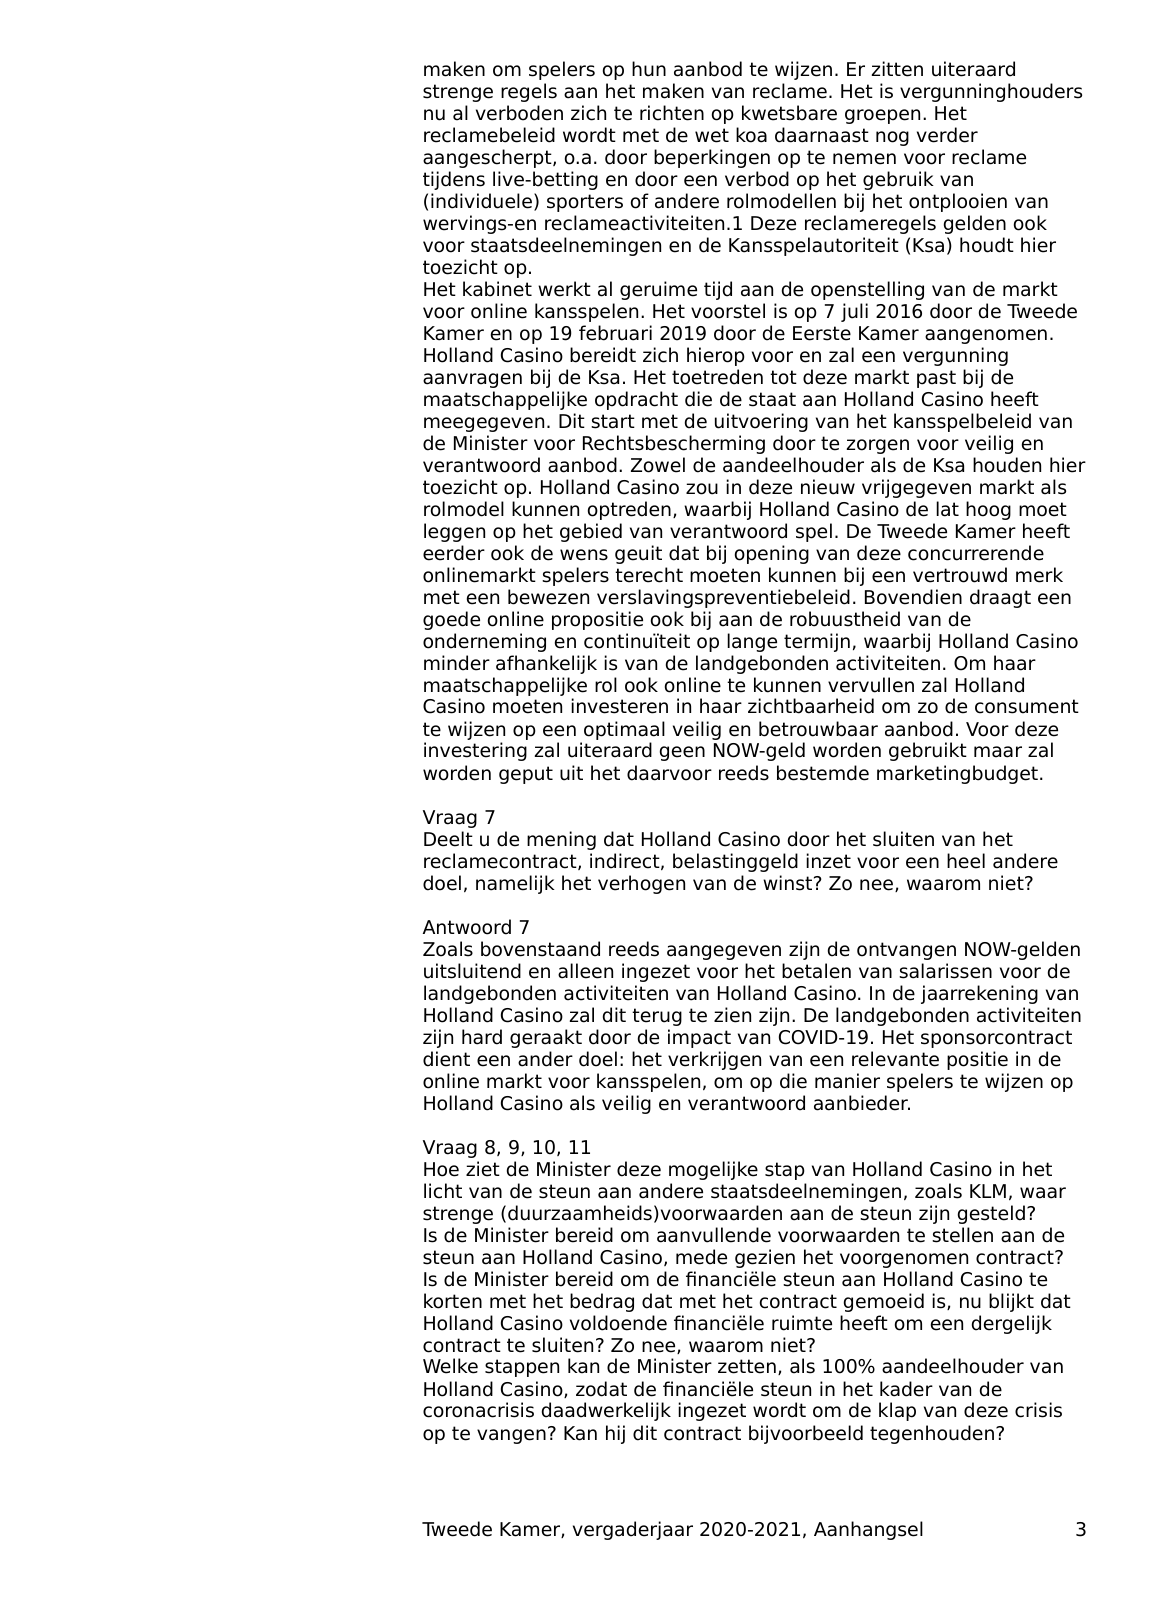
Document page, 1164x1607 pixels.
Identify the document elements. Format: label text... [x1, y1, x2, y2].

text Deelt u de mening dat Holland Casino door het sluiten van het reclamecontract, indirect, belastinggeld inzet voor een heel andere doel, namelijk het verhogen van de winst? Zo nee, waarom niet? [422, 828, 1087, 894]
text Is de Minister bereid om de financiële steun aan Holland Casino te korten met het bedrag dat met het contract gemoeid is, nu blijkt dat Holland Casino voldoende financiële ruimte heeft om een dergelijk contract te sluiten? Zo nee, waarom niet? [422, 1268, 1087, 1356]
text maken om spelers op hun aanbod te wijzen. Er zitten uiteraard strenge regels aan het maken van reclame. Het is vergunninghouders nu al verboden zich te richten op kwetsbare groepen. Het reclamebeleid wordt met de wet koa daarnaast nog verder aangescherpt, o.a. door beperkingen op te nemen voor reclame tijdens live-betting en door een verbod op het gebruik van (individuele) sporters of andere rolmodellen bij het ontplooien van wervings-en reclameactiviteiten.1 Deze reclameregels gelden ook voor staatsdeelnemingen en de Kansspelautoriteit (Ksa) houdt hier toezicht op. [422, 59, 1087, 279]
text Antwoord 7 [422, 917, 1087, 939]
text Zoals bovenstaand reeds aangegeven zijn de ontvangen NOW-gelden uitsluitend en alleen ingezet voor het betalen van salarissen voor de landgebonden activiteiten van Holland Casino. In de jaarrekening van Holland Casino zal dit terug te zien zijn. De landgebonden activiteiten zijn hard geraakt door de impact van COVID-19. Het sponsorcontract dient een ander doel: het verkrijgen van een relevante positie in de online markt voor kansspelen, om op die manier spelers te wijzen op Holland Casino als veilig en verantwoord aanbieder. [422, 939, 1087, 1114]
text Vraag 8, 9, 10, 11 [422, 1137, 1087, 1159]
text Welke stappen kan de Minister zetten, als 100% aandeelhouder van Holland Casino, zodat de financiële steun in het kader van de coronacrisis daadwerkelijk ingezet wordt om de klap van deze crisis op te vangen? Kan hij dit contract bijvoorbeeld tegenhouden? [422, 1356, 1087, 1444]
text Vraag 7 [422, 807, 1087, 828]
text Is de Minister bereid om aanvullende voorwaarden te stellen aan de steun aan Holland Casino, mede gezien het voorgenomen contract? [422, 1224, 1087, 1268]
text Hoe ziet de Minister deze mogelijke stap van Holland Casino in het licht van de steun aan andere staatsdeelnemingen, zoals KLM, waar strenge (duurzaamheids)voorwaarden aan de steun zijn gesteld? [422, 1159, 1087, 1224]
text Het kabinet werkt al geruime tijd aan de openstelling van de markt voor online kansspelen. Het voorstel is op 7 juli 2016 door de Tweede Kamer en op 19 februari 2019 door de Eerste Kamer aangenomen. Holland Casino bereidt zich hierop voor en zal een vergunning aanvragen bij de Ksa. Het toetreden tot deze markt past bij de maatschappelijke opdracht die de staat aan Holland Casino heeft meegegeven. Dit start met de uitvoering van het kansspelbeleid van de Minister voor Rechtsbescherming door te zorgen voor veilig en verantwoord aanbod. Zowel de aandeelhouder als de Ksa houden hier toezicht op. Holland Casino zou in deze nieuw vrijgegeven markt als rolmodel kunnen optreden, waarbij Holland Casino de lat hoog moet leggen op het gebied van verantwoord spel. De Tweede Kamer heeft eerder ook de wens geuit dat bij opening van deze concurrerende onlinemarkt spelers terecht moeten kunnen bij een vertrouwd merk met een bewezen verslavingspreventiebeleid. Bovendien draagt een goede online propositie ook bij aan de robuustheid van de onderneming en continuïteit op lange termijn, waarbij Holland Casino minder afhankelijk is van de landgebonden activiteiten. Om haar maatschappelijke rol ook online te kunnen vervullen zal Holland Casino moeten investeren in haar zichtbaarheid om zo de consument te wijzen op een optimaal veilig en betrouwbaar aanbod. Voor deze investering zal uiteraard geen NOW-geld worden gebruikt maar zal worden geput uit het daarvoor reeds bestemde marketingbudget. [422, 279, 1087, 784]
